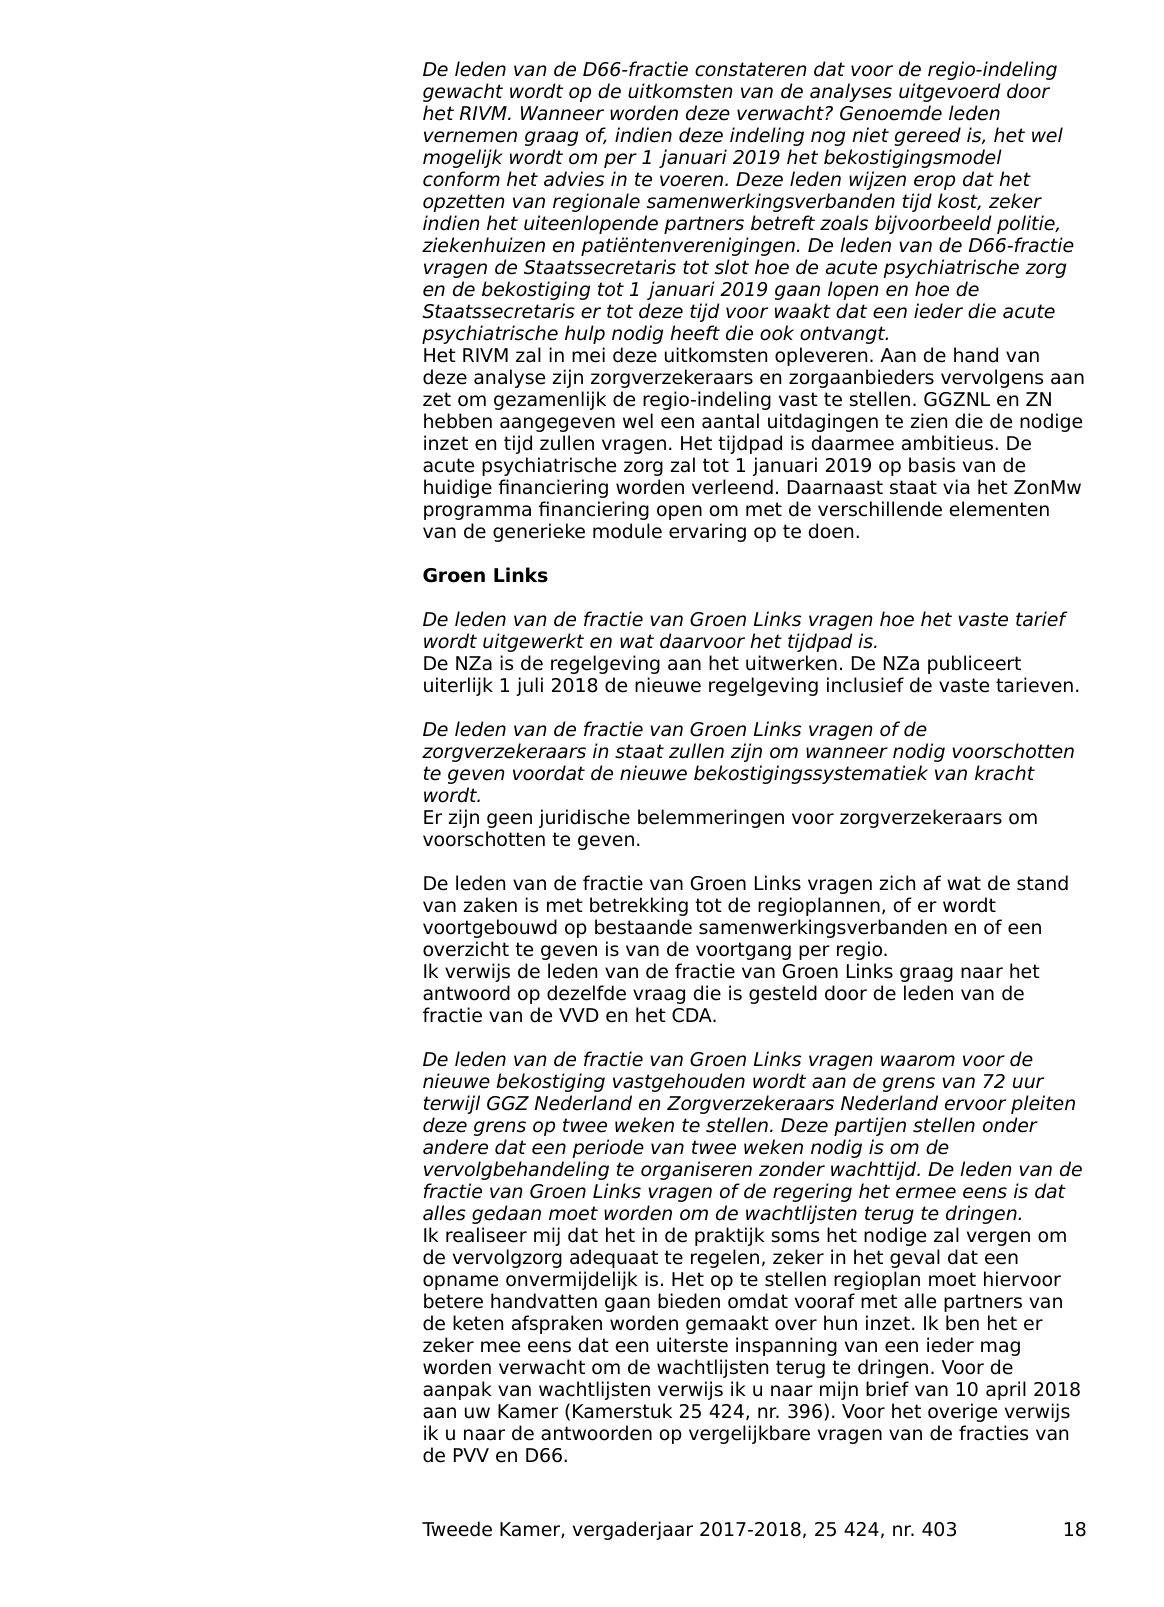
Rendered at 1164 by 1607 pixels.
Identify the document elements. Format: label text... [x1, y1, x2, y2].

subtitle Groen Links [422, 565, 1087, 587]
text De leden van de D66-fractie constateren dat voor de regio-indeling gewacht wordt op de uitkomsten van de analyses uitgevoerd door het RIVM. Wanneer worden deze verwacht? Genoemde leden vernemen graag of, indien deze indeling nog niet gereed is, het wel mogelijk wordt om per 1 januari 2019 het bekostigingsmodel conform het advies in te voeren. Deze leden wijzen erop dat het opzetten van regionale samenwerkingsverbanden tijd kost, zeker indien het uiteenlopende partners betreft zoals bijvoorbeeld politie, ziekenhuizen en patiëntenverenigingen. De leden van de D66-fractie vragen de Staatssecretaris tot slot hoe de acute psychiatrische zorg en de bekostiging tot 1 januari 2019 gaan lopen en hoe de Staatssecretaris er tot deze tijd voor waakt dat een ieder die acute psychiatrische hulp nodig heeft die ook ontvangt. [422, 59, 1087, 345]
text De leden van de fractie van Groen Links vragen hoe het vaste tarief wordt uitgewerkt en wat daarvoor het tijdpad is. [422, 609, 1087, 653]
text Er zijn geen juridische belemmeringen voor zorgverzekeraars om voorschotten te geven. [422, 807, 1087, 851]
text Ik verwijs de leden van de fractie van Groen Links graag naar het antwoord op dezelfde vraag die is gesteld door de leden van de fractie van de VVD en het CDA. [422, 961, 1087, 1027]
text De NZa is de regelgeving aan het uitwerken. De NZa publiceert uiterlijk 1 juli 2018 de nieuwe regelgeving inclusief de vaste tarieven. [422, 653, 1087, 697]
text De leden van de fractie van Groen Links vragen waarom voor de nieuwe bekostiging vastgehouden wordt aan de grens van 72 uur terwijl GGZ Nederland en Zorgverzekeraars Nederland ervoor pleiten deze grens op twee weken te stellen. Deze partijen stellen onder andere dat een periode van twee weken nodig is om de vervolgbehandeling te organiseren zonder wachttijd. De leden van de fractie van Groen Links vragen of de regering het ermee eens is dat alles gedaan moet worden om de wachtlijsten terug te dringen. [422, 1049, 1087, 1225]
text De leden van de fractie van Groen Links vragen of de zorgverzekeraars in staat zullen zijn om wanneer nodig voorschotten te geven voordat de nieuwe bekostigingssystematiek van kracht wordt. [422, 719, 1087, 807]
text De leden van de fractie van Groen Links vragen zich af wat de stand van zaken is met betrekking tot de regioplannen, of er wordt voortgebouwd op bestaande samenwerkingsverbanden en of een overzicht te geven is van de voortgang per regio. [422, 873, 1087, 961]
text Ik realiseer mij dat het in de praktijk soms het nodige zal vergen om de vervolgzorg adequaat te regelen, zeker in het geval dat een opname onvermijdelijk is. Het op te stellen regioplan moet hiervoor betere handvatten gaan bieden omdat vooraf met alle partners van de keten afspraken worden gemaakt over hun inzet. Ik ben het er zeker mee eens dat een uiterste inspanning van een ieder mag worden verwacht om de wachtlijsten terug te dringen. Voor de aanpak van wachtlijsten verwijs ik u naar mijn brief van 10 april 2018 aan uw Kamer (Kamerstuk 25 424, nr. 396). Voor het overige verwijs ik u naar de antwoorden op vergelijkbare vragen van de fracties van de PVV en D66. [422, 1225, 1087, 1467]
text Het RIVM zal in mei deze uitkomsten opleveren. Aan de hand van deze analyse zijn zorgverzekeraars en zorgaanbieders vervolgens aan zet om gezamenlijk de regio-indeling vast te stellen. GGZNL en ZN hebben aangegeven wel een aantal uitdagingen te zien die de nodige inzet en tijd zullen vragen. Het tijdpad is daarmee ambitieus. De acute psychiatrische zorg zal tot 1 januari 2019 op basis van de huidige financiering worden verleend. Daarnaast staat via het ZonMw programma financiering open om met de verschillende elementen van de generieke module ervaring op te doen. [422, 345, 1087, 543]
